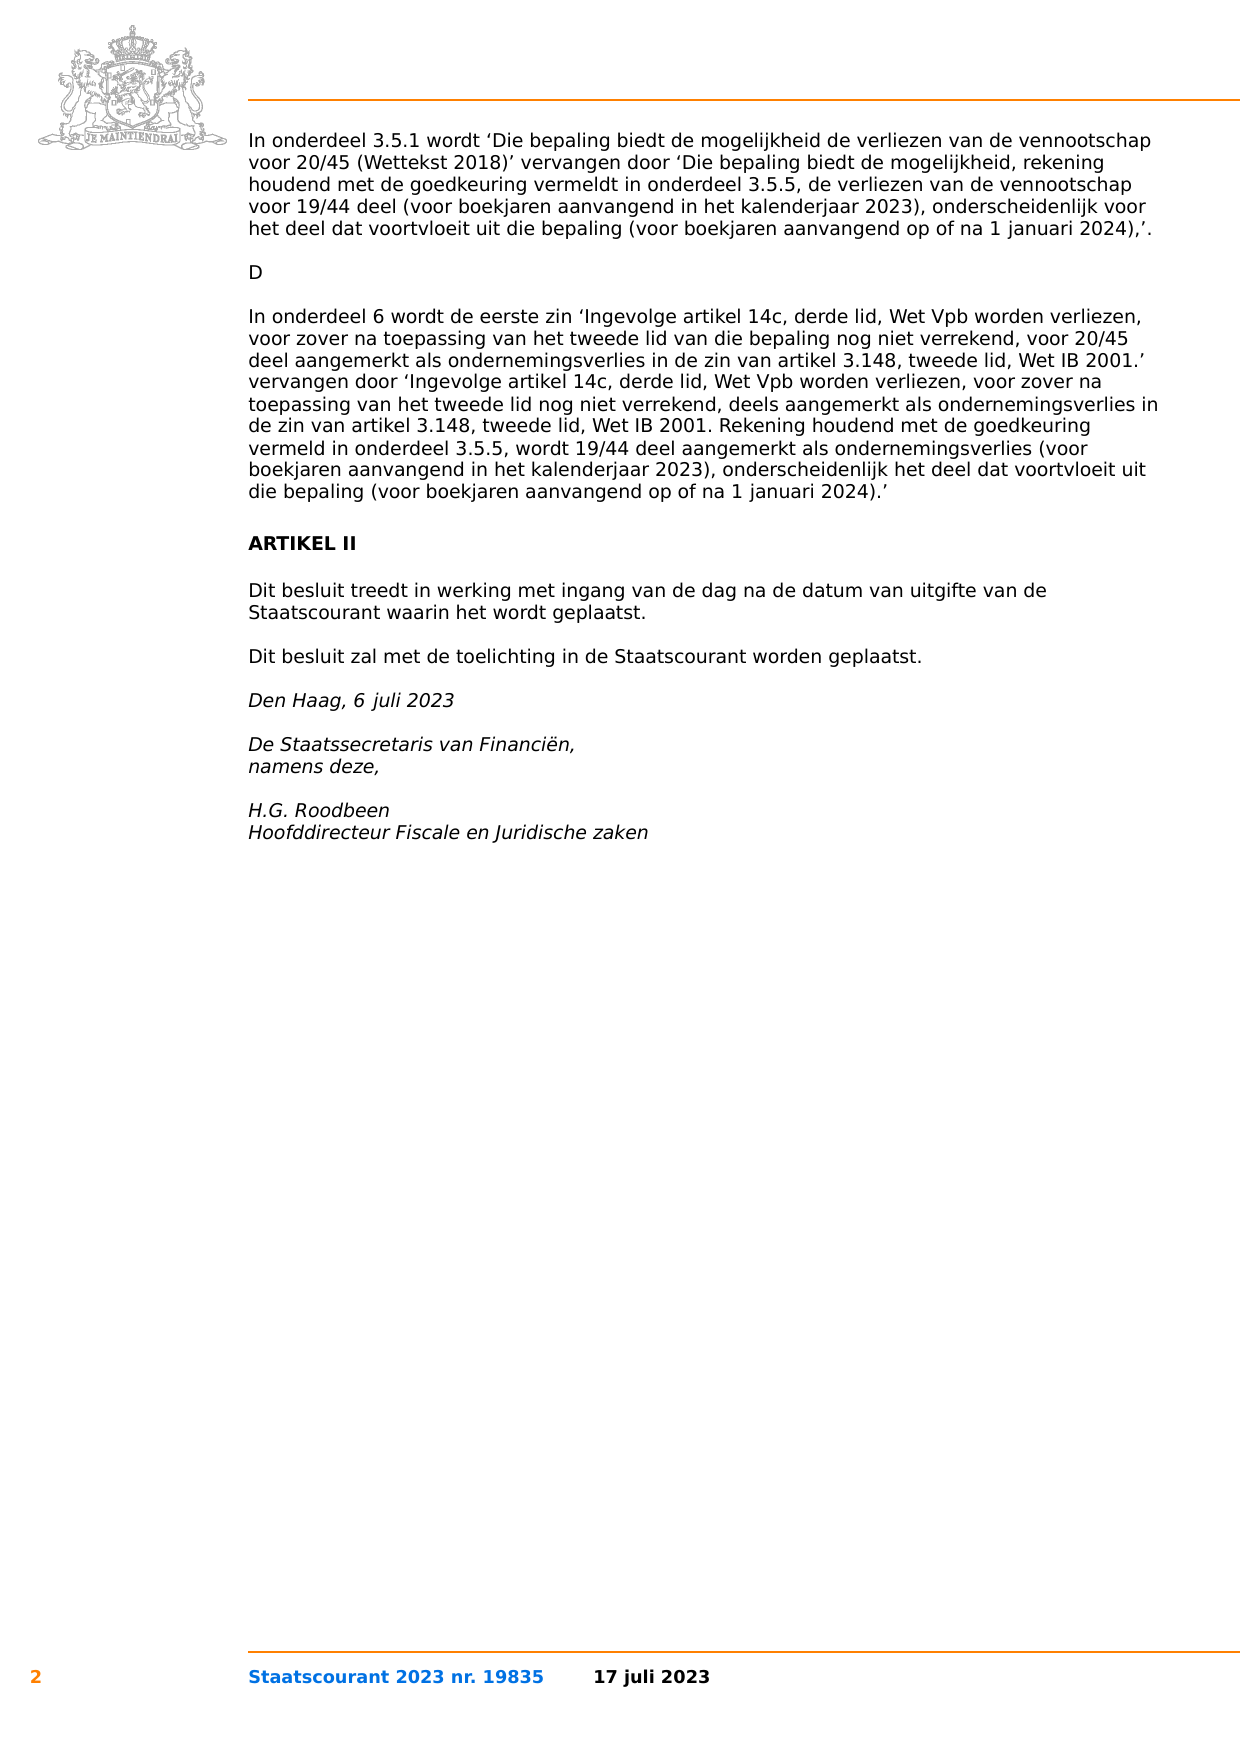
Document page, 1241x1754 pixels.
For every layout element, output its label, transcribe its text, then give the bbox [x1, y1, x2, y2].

text In onderdeel 6 wordt de eerste zin ‘Ingevolge artikel 14c, derde lid, Wet Vpb worden verliezen, voor zover na toepassing van het tweede lid van die bepaling nog niet verrekend, voor 20/45 deel aangemerkt als ondernemingsverlies in de zin van artikel 3.148, tweede lid, Wet IB 2001.’ vervangen door ‘Ingevolge artikel 14c, derde lid, Wet Vpb worden verliezen, voor zover na toepassing van het tweede lid nog niet verrekend, deels aangemerkt als ondernemingsverlies in de zin van artikel 3.148, tweede lid, Wet IB 2001. Rekening houdend met de goedkeuring vermeld in onderdeel 3.5.5, wordt 19/44 deel aangemerkt als ondernemingsverlies (voor boekjaren aanvangend in het kalenderjaar 2023), onderscheidenlijk het deel dat voortvloeit uit die bepaling (voor boekjaren aanvangend op of na 1 januari 2024).’ [248, 306, 1163, 503]
text Dit besluit treedt in werking met ingang van de dag na de datum van uitgifte van de Staatscourant waarin het wordt geplaatst. [248, 580, 1163, 624]
subtitle ARTIKEL II [248, 533, 1163, 555]
picture [38, 25, 227, 150]
text Dit besluit zal met de toelichting in de Staatscourant worden geplaatst. [248, 646, 1163, 668]
text In onderdeel 3.5.1 wordt ‘Die bepaling biedt de mogelijkheid de verliezen van de vennootschap voor 20/45 (Wettekst 2018)’ vervangen door ‘Die bepaling biedt de mogelijkheid, rekening houdend met de goedkeuring vermeldt in onderdeel 3.5.5, de verliezen van de vennootschap voor 19/44 deel (voor boekjaren aanvangend in het kalenderjaar 2023), onderscheidenlijk voor het deel dat voortvloeit uit die bepaling (voor boekjaren aanvangend op of na 1 januari 2024),’. [248, 130, 1163, 240]
text De Staatssecretaris van Financiën, namens deze, H.G. Roodbeen Hoofddirecteur Fiscale en Juridische zaken [248, 734, 1163, 844]
text Den Haag, 6 juli 2023 [248, 690, 1163, 712]
text D [248, 262, 1163, 284]
